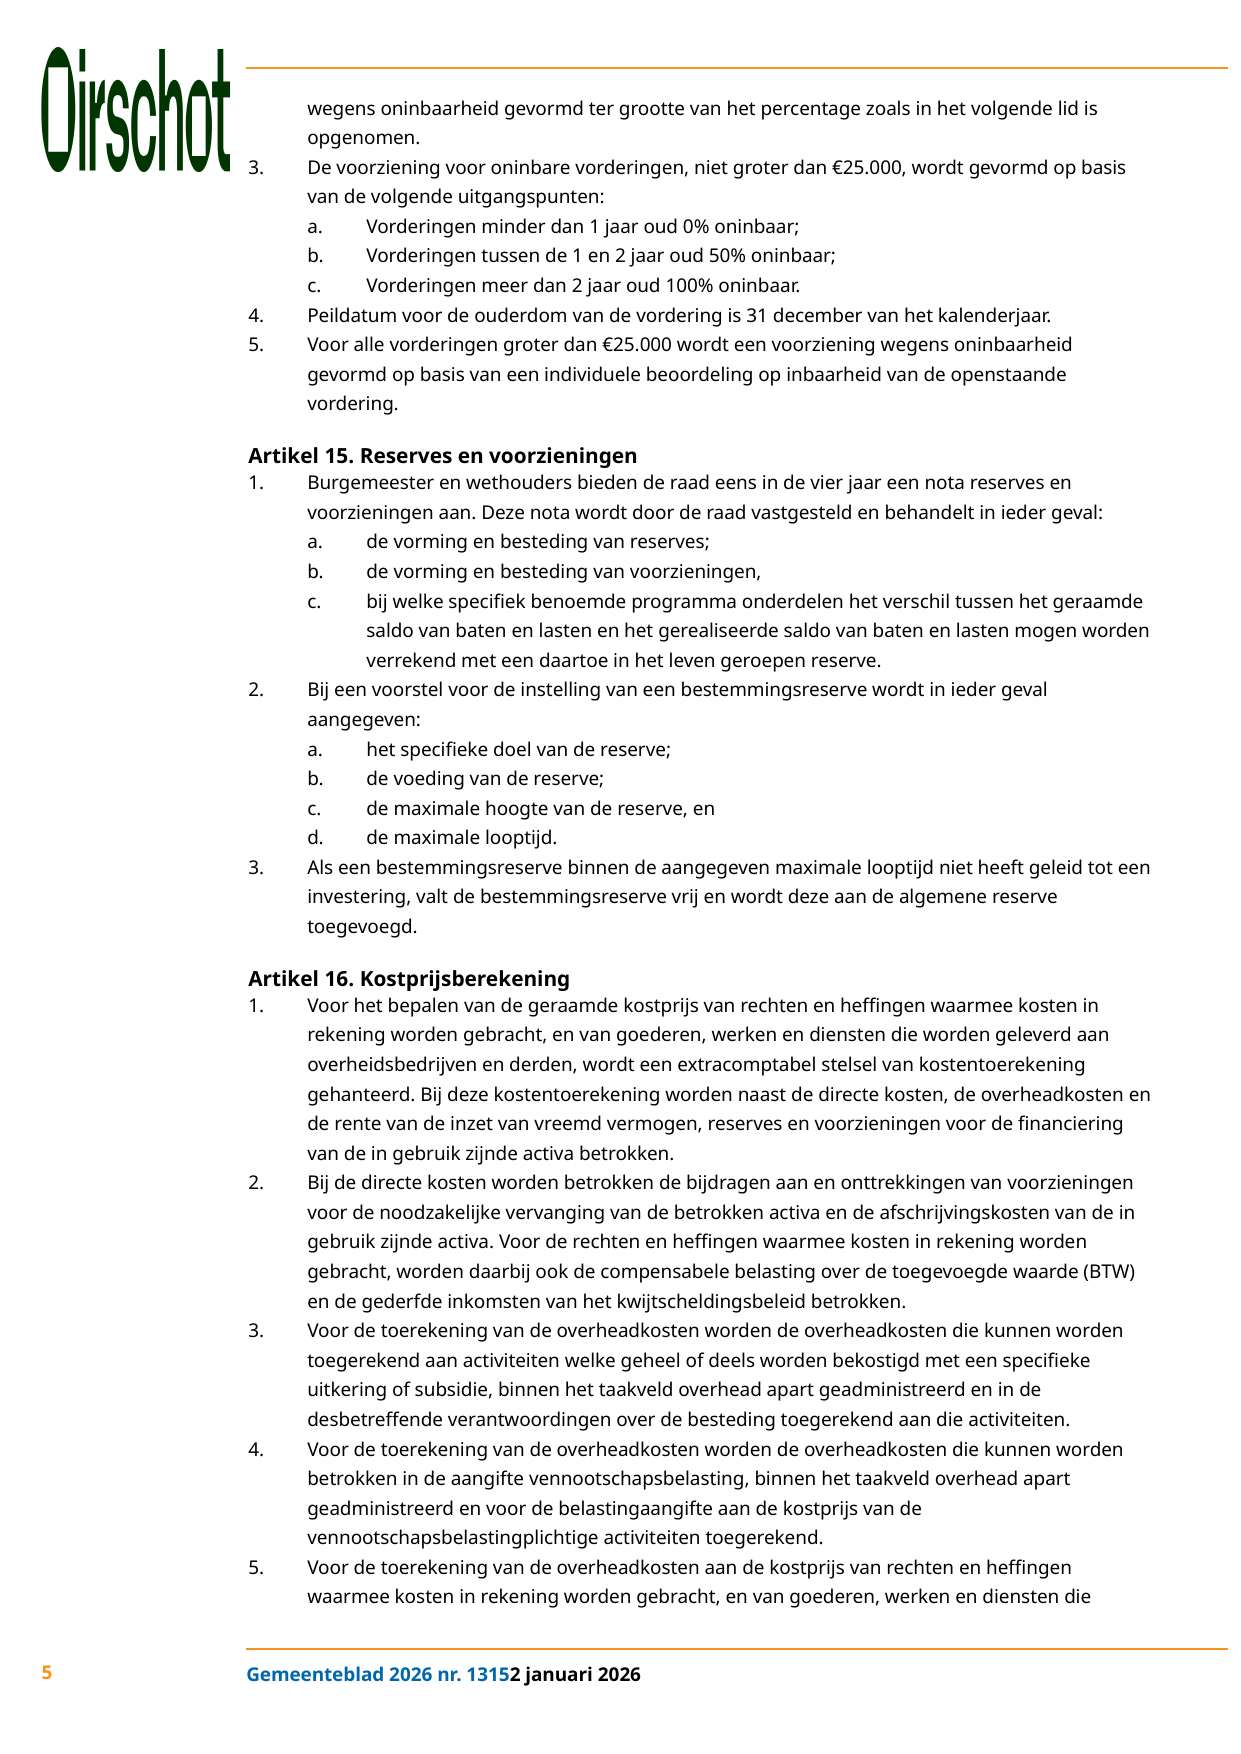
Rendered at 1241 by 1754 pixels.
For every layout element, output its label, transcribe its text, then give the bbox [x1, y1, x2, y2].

list wegens oninbaarheid gevormd ter grootte van het percentage zoals in het volgende lid is opgenomen. [248, 95, 1152, 150]
list bij welke specifiek benoemde programma onderdelen het verschil tussen het geraamde saldo van baten en lasten en het gerealiseerde saldo van baten en lasten mogen worden verrekend met een daartoe in het leven geroepen reserve. [307, 588, 1152, 673]
text Artikel 15. Reserves en voorzieningen [248, 441, 1152, 469]
list Voor de toerekening van de overheadkosten aan de kostprijs van rechten en heffingen waarmee kosten in rekening worden gebracht, en van goederen, werken en diensten die [248, 1554, 1152, 1609]
list Voor de toerekening van de overheadkosten worden de overheadkosten die kunnen worden toegerekend aan activiteiten welke geheel of deels worden bekostigd met een specifieke uitkering of subsidie, binnen het taakveld overhead apart geadministreerd en in de desbetreffende verantwoordingen over de besteding toegerekend aan die activiteiten. [248, 1317, 1152, 1432]
list De voorziening voor oninbare vorderingen, niet groter dan €25.000, wordt gevormd op basis van de volgende uitgangspunten: [248, 154, 1152, 209]
list de maximale hoogte van de reserve, en [307, 795, 1152, 821]
list het specifieke doel van de reserve; [307, 736, 1152, 761]
list Voor alle vorderingen groter dan €25.000 wordt een voorziening wegens oninbaarheid gevormd op basis van een individuele beoordeling op inbaarheid van de openstaande vordering. [248, 331, 1152, 416]
list Vorderingen minder dan 1 jaar oud 0% oninbaar; [307, 213, 1152, 239]
list Vorderingen meer dan 2 jaar oud 100% oninbaar. [307, 272, 1152, 298]
list Als een bestemmingsreserve binnen de aangegeven maximale looptijd niet heeft geleid tot een investering, valt de bestemmingsreserve vrij en wordt deze aan de algemene reserve toegevoegd. [248, 854, 1152, 939]
picture [41, 47, 231, 172]
list Bij een voorstel voor de instelling van een bestemmingsreserve wordt in ieder geval aangegeven: [248, 677, 1152, 732]
list de vorming en besteding van reserves; [307, 529, 1152, 554]
list Vorderingen tussen de 1 en 2 jaar oud 50% oninbaar; [307, 243, 1152, 268]
text Artikel 16. Kostprijsberekening [248, 964, 1152, 992]
list Burgemeester en wethouders bieden de raad eens in de vier jaar een nota reserves en voorzieningen aan. Deze nota wordt door de raad vastgesteld en behandelt in ieder geval: [248, 469, 1152, 525]
list Bij de directe kosten worden betrokken de bijdragen aan en onttrekkingen van voorzieningen voor de noodzakelijke vervanging van de betrokken activa en de afschrijvingskosten van de in gebruik zijnde activa. Voor de rechten en heffingen waarmee kosten in rekening worden gebracht, worden daarbij ook de compensabele belasting over de toegevoegde waarde (BTW) en de gederfde inkomsten van het kwijtscheldingsbeleid betrokken. [248, 1169, 1152, 1314]
list de voeding van de reserve; [307, 765, 1152, 791]
list de maximale looptijd. [307, 824, 1152, 850]
list Voor het bepalen van de geraamde kostprijs van rechten en heffingen waarmee kosten in rekening worden gebracht, en van goederen, werken en diensten die worden geleverd aan overheidsbedrijven en derden, wordt een extracomptabel stelsel van kostentoerekening gehanteerd. Bij deze kostentoerekening worden naast de directe kosten, de overheadkosten en de rente van de inzet van vreemd vermogen, reserves en voorzieningen voor de financiering van de in gebruik zijnde activa betrokken. [248, 992, 1152, 1166]
list de vorming en besteding van voorzieningen, [307, 558, 1152, 584]
list Peildatum voor de ouderdom van de vordering is 31 december van het kalenderjaar. [248, 302, 1152, 328]
list Voor de toerekening van de overheadkosten worden de overheadkosten die kunnen worden betrokken in de aangifte vennootschapsbelasting, binnen het taakveld overhead apart geadministreerd en voor de belastingaangifte aan de kostprijs van de vennootschapsbelastingplichtige activiteiten toegerekend. [248, 1436, 1152, 1550]
